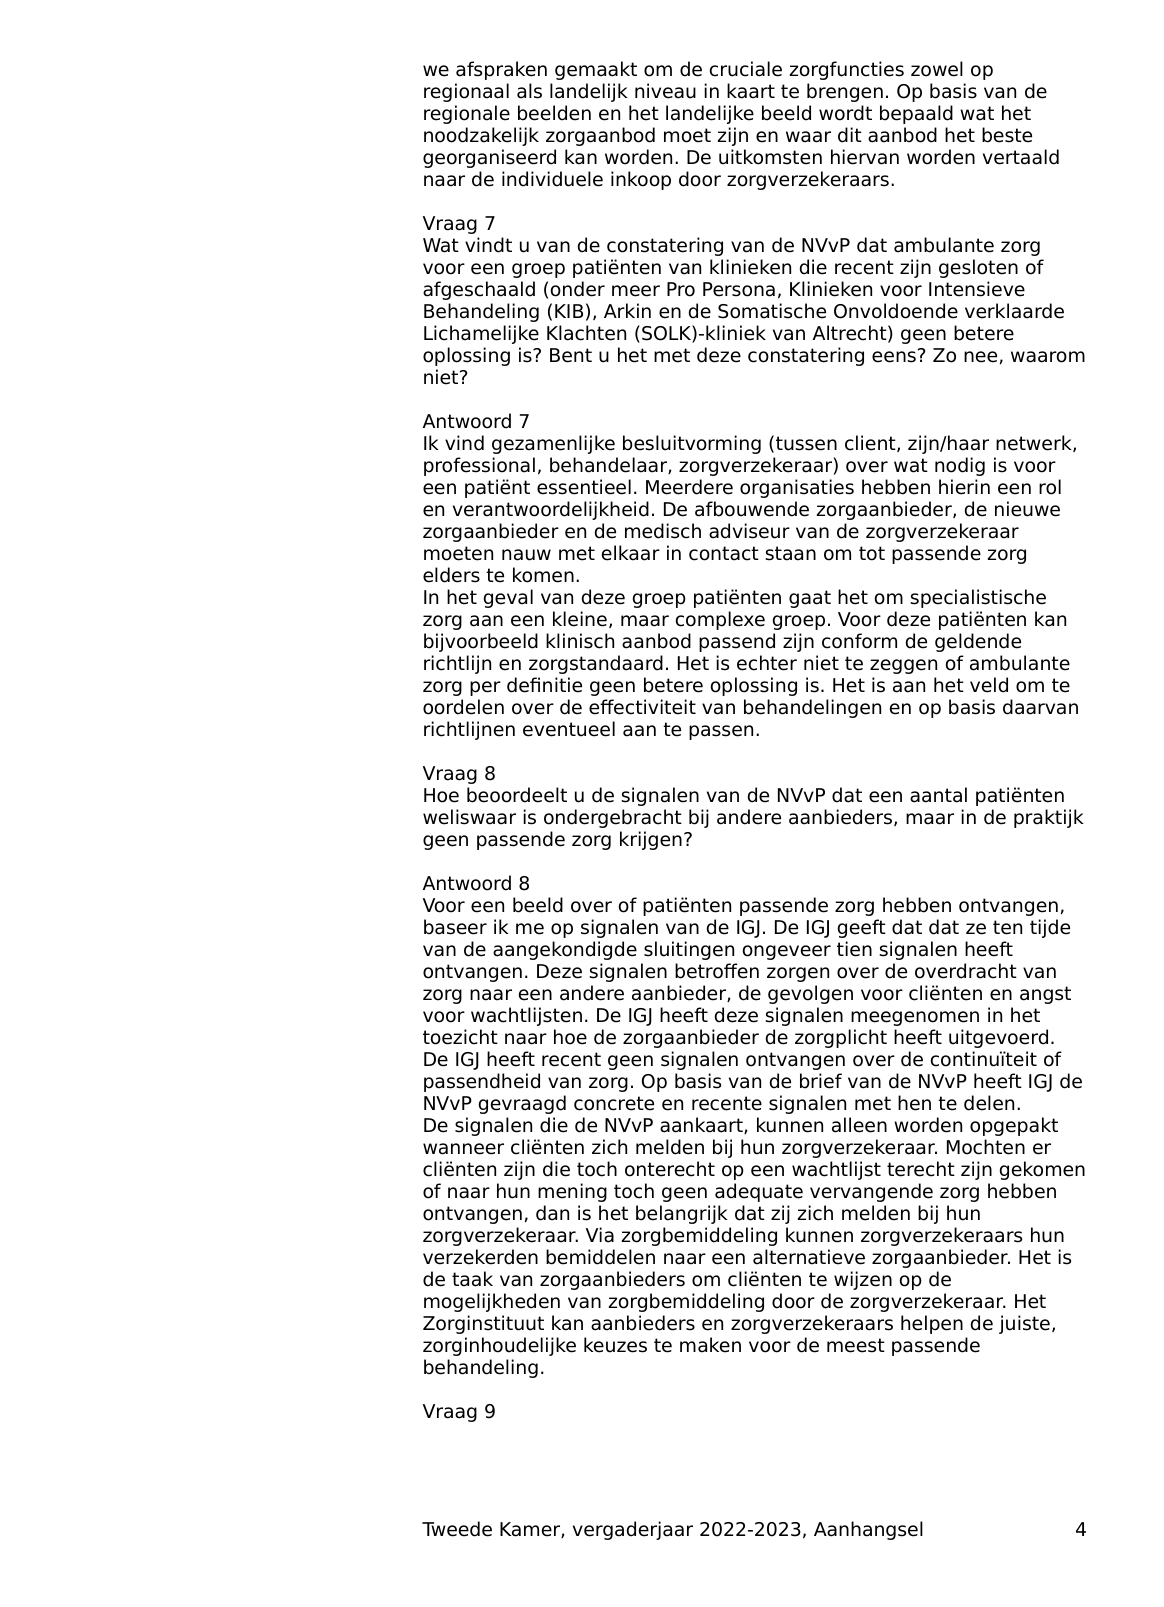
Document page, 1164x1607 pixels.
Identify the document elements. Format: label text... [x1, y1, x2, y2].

text Vraag 9 [422, 1401, 1087, 1423]
text Antwoord 8 [422, 873, 1087, 895]
text In het geval van deze groep patiënten gaat het om specialistische zorg aan een kleine, maar complexe groep. Voor deze patiënten kan bijvoorbeeld klinisch aanbod passend zijn conform de geldende richtlijn en zorgstandaard. Het is echter niet te zeggen of ambulante zorg per definitie geen betere oplossing is. Het is aan het veld om te oordelen over de effectiviteit van behandelingen en op basis daarvan richtlijnen eventueel aan te passen. [422, 587, 1087, 741]
text Voor een beeld over of patiënten passende zorg hebben ontvangen, baseer ik me op signalen van de IGJ. De IGJ geeft dat dat ze ten tijde van de aangekondigde sluitingen ongeveer tien signalen heeft ontvangen. Deze signalen betroffen zorgen over de overdracht van zorg naar een andere aanbieder, de gevolgen voor cliënten en angst voor wachtlijsten. De IGJ heeft deze signalen meegenomen in het toezicht naar hoe de zorgaanbieder de zorgplicht heeft uitgevoerd. De IGJ heeft recent geen signalen ontvangen over de continuïteit of passendheid van zorg. Op basis van de brief van de NVvP heeft IGJ de NVvP gevraagd concrete en recente signalen met hen te delen. [422, 895, 1087, 1115]
text we afspraken gemaakt om de cruciale zorgfuncties zowel op regionaal als landelijk niveau in kaart te brengen. Op basis van de regionale beelden en het landelijke beeld wordt bepaald wat het noodzakelijk zorgaanbod moet zijn en waar dit aanbod het beste georganiseerd kan worden. De uitkomsten hiervan worden vertaald naar de individuele inkoop door zorgverzekeraars. [422, 59, 1087, 191]
text Vraag 8 [422, 763, 1087, 785]
text Antwoord 7 [422, 411, 1087, 433]
text De signalen die de NVvP aankaart, kunnen alleen worden opgepakt wanneer cliënten zich melden bij hun zorgverzekeraar. Mochten er cliënten zijn die toch onterecht op een wachtlijst terecht zijn gekomen of naar hun mening toch geen adequate vervangende zorg hebben ontvangen, dan is het belangrijk dat zij zich melden bij hun zorgverzekeraar. Via zorgbemiddeling kunnen zorgverzekeraars hun verzekerden bemiddelen naar een alternatieve zorgaanbieder. Het is de taak van zorgaanbieders om cliënten te wijzen op de mogelijkheden van zorgbemiddeling door de zorgverzekeraar. Het Zorginstituut kan aanbieders en zorgverzekeraars helpen de juiste, zorginhoudelijke keuzes te maken voor de meest passende behandeling. [422, 1115, 1087, 1379]
text Wat vindt u van de constatering van de NVvP dat ambulante zorg voor een groep patiënten van klinieken die recent zijn gesloten of afgeschaald (onder meer Pro Persona, Klinieken voor Intensieve Behandeling (KIB), Arkin en de Somatische Onvoldoende verklaarde Lichamelijke Klachten (SOLK)-kliniek van Altrecht) geen betere oplossing is? Bent u het met deze constatering eens? Zo nee, waarom niet? [422, 235, 1087, 389]
text Vraag 7 [422, 213, 1087, 235]
text Hoe beoordeelt u de signalen van de NVvP dat een aantal patiënten weliswaar is ondergebracht bij andere aanbieders, maar in de praktijk geen passende zorg krijgen? [422, 785, 1087, 851]
text Ik vind gezamenlijke besluitvorming (tussen client, zijn/haar netwerk, professional, behandelaar, zorgverzekeraar) over wat nodig is voor een patiënt essentieel. Meerdere organisaties hebben hierin een rol en verantwoordelijkheid. De afbouwende zorgaanbieder, de nieuwe zorgaanbieder en de medisch adviseur van de zorgverzekeraar moeten nauw met elkaar in contact staan om tot passende zorg elders te komen. [422, 433, 1087, 587]
